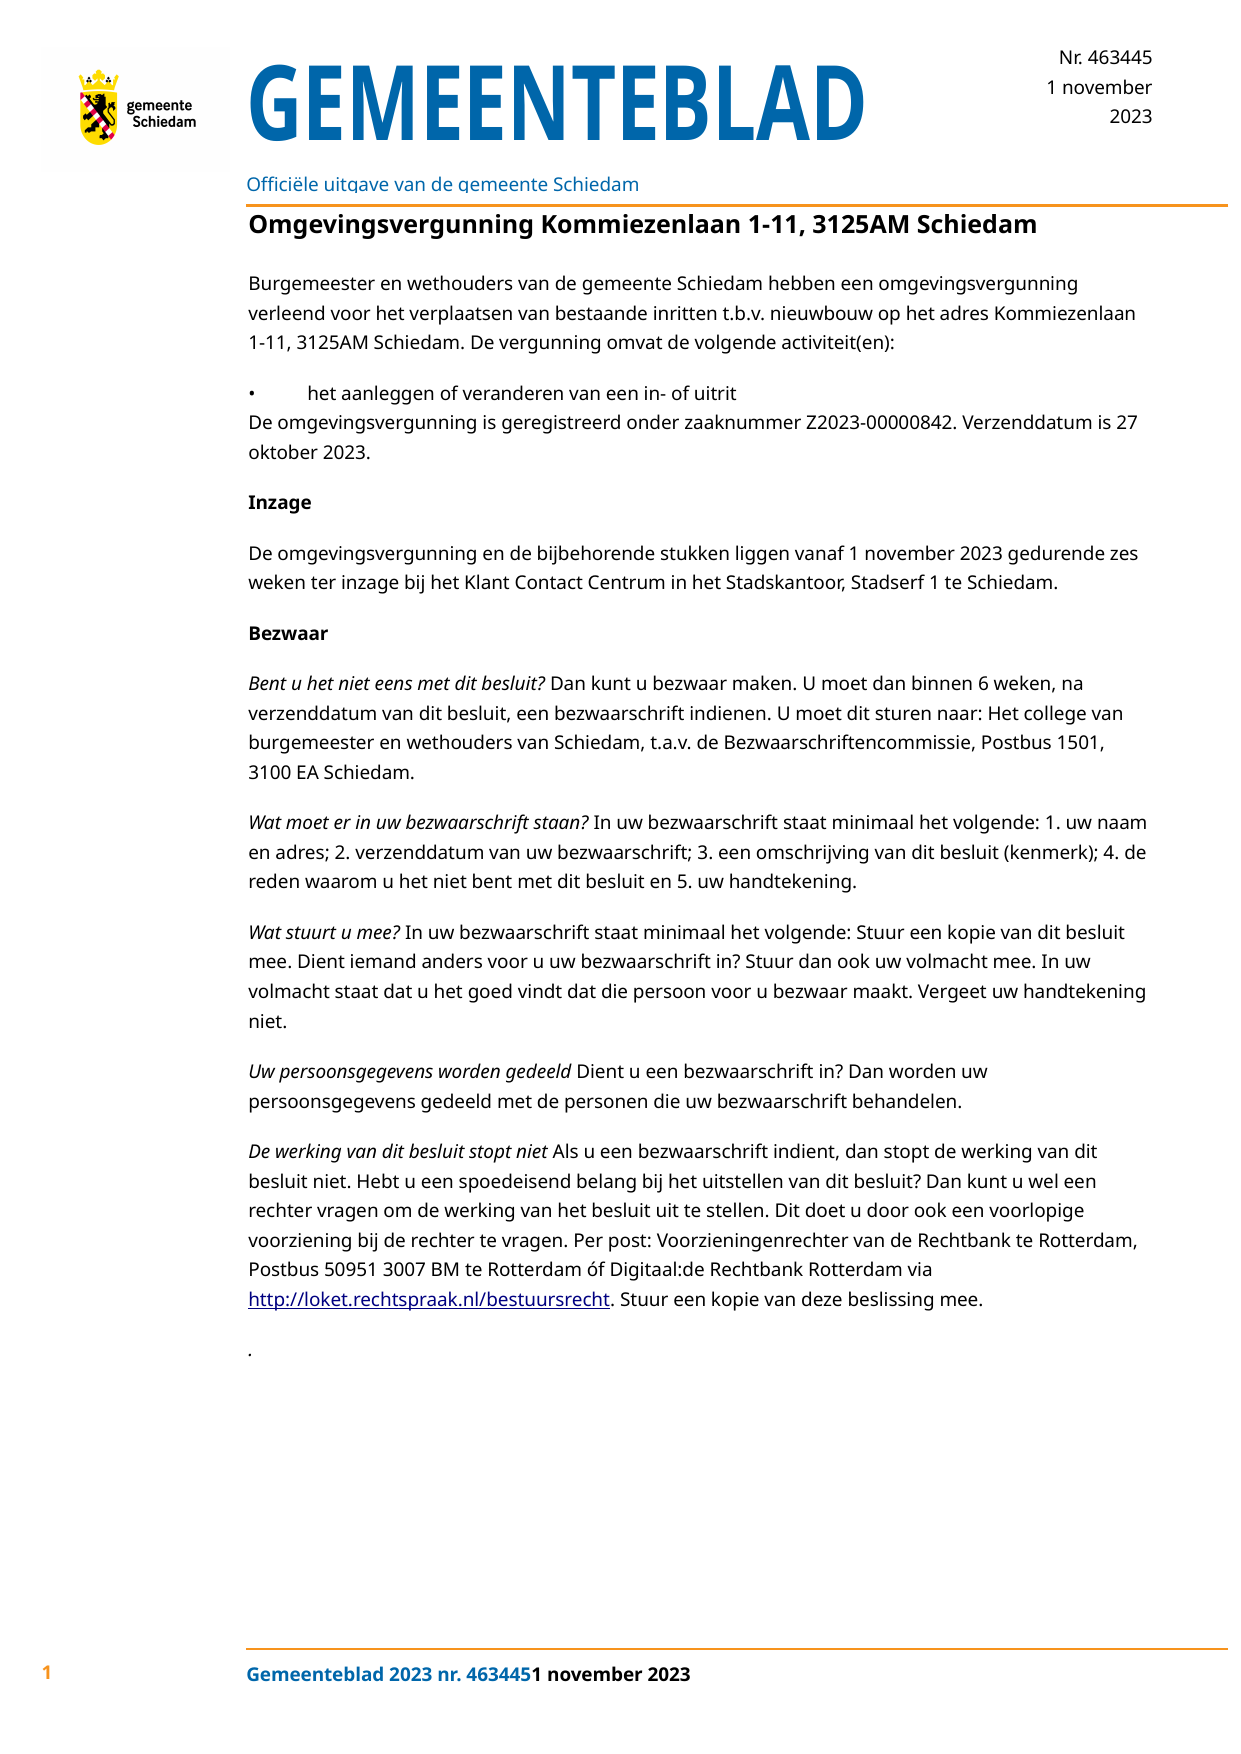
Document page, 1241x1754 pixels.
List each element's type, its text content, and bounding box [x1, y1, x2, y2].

text Bezwaar [248, 620, 1152, 646]
text Omgevingsvergunning Kommiezenlaan 1-11, 3125AM Schiedam [248, 207, 1152, 241]
text Wat moet er in uw bezwaarschrift staan? In uw bezwaarschrift staat minimaal het volgende: 1. uw naam en adres; 2. verzenddatum van uw bezwaarschrift; 3. een omschrijving van dit besluit (kenmerk); 4. de reden waarom u het niet bent met dit besluit en 5. uw handtekening. [248, 809, 1152, 894]
text Bent u het niet eens met dit besluit? Dan kunt u bezwaar maken. U moet dan binnen 6 weken, na verzenddatum van dit besluit, een bezwaarschrift indienen. U moet dit sturen naar: Het college van burgemeester en wethouders van Schiedam, t.a.v. de Bezwaarschriftencommissie, Postbus 1501, 3100 EA Schiedam. [248, 670, 1152, 785]
picture [41, 47, 231, 172]
text . [248, 1337, 1152, 1362]
text Burgemeester en wethouders van de gemeente Schiedam hebben een omgevingsvergunning verleend voor het verplaatsen van bestaande inritten t.b.v. nieuwbouw op het adres Kommiezenlaan 1-11, 3125AM Schiedam. De vergunning omvat de volgende activiteit(en): [248, 270, 1152, 355]
list het aanleggen of veranderen van een in- of uitrit [248, 380, 1152, 406]
text De werking van dit besluit stopt niet Als u een bezwaarschrift indient, dan stopt de werking van dit besluit niet. Hebt u een spoedeisend belang bij het uitstellen van dit besluit? Dan kunt u wel een rechter vragen om de werking van het besluit uit te stellen. Dit doet u door ook een voorlopige voorziening bij de rechter te vragen. Per post: Voorzieningenrechter van de Rechtbank te Rotterdam, Postbus 50951 3007 BM te Rotterdam óf Digitaal:de Rechtbank Rotterdam via http://loket.rechtspraak.nl/bestuursrecht. Stuur een kopie van deze beslissing mee. [248, 1138, 1152, 1312]
text De omgevingsvergunning is geregistreerd onder zaaknummer Z2023-00000842. Verzenddatum is 27 oktober 2023. [248, 409, 1152, 465]
text Uw persoonsgegevens worden gedeeld Dient u een bezwaarschrift in? Dan worden uw persoonsgegevens gedeeld met de personen die uw bezwaarschrift behandelen. [248, 1058, 1152, 1113]
text Inzage [248, 489, 1152, 515]
text De omgevingsvergunning en de bijbehorende stukken liggen vanaf 1 november 2023 gedurende zes weken ter inzage bij het Klant Contact Centrum in het Stadskantoor, Stadserf 1 te Schiedam. [248, 540, 1152, 595]
text Wat stuurt u mee? In uw bezwaarschrift staat minimaal het volgende: Stuur een kopie van dit besluit mee. Dient iemand anders voor u uw bezwaarschrift in? Stuur dan ook uw volmacht mee. In uw volmacht staat dat u het goed vindt dat die persoon voor u bezwaar maakt. Vergeet uw handtekening niet. [248, 919, 1152, 1033]
